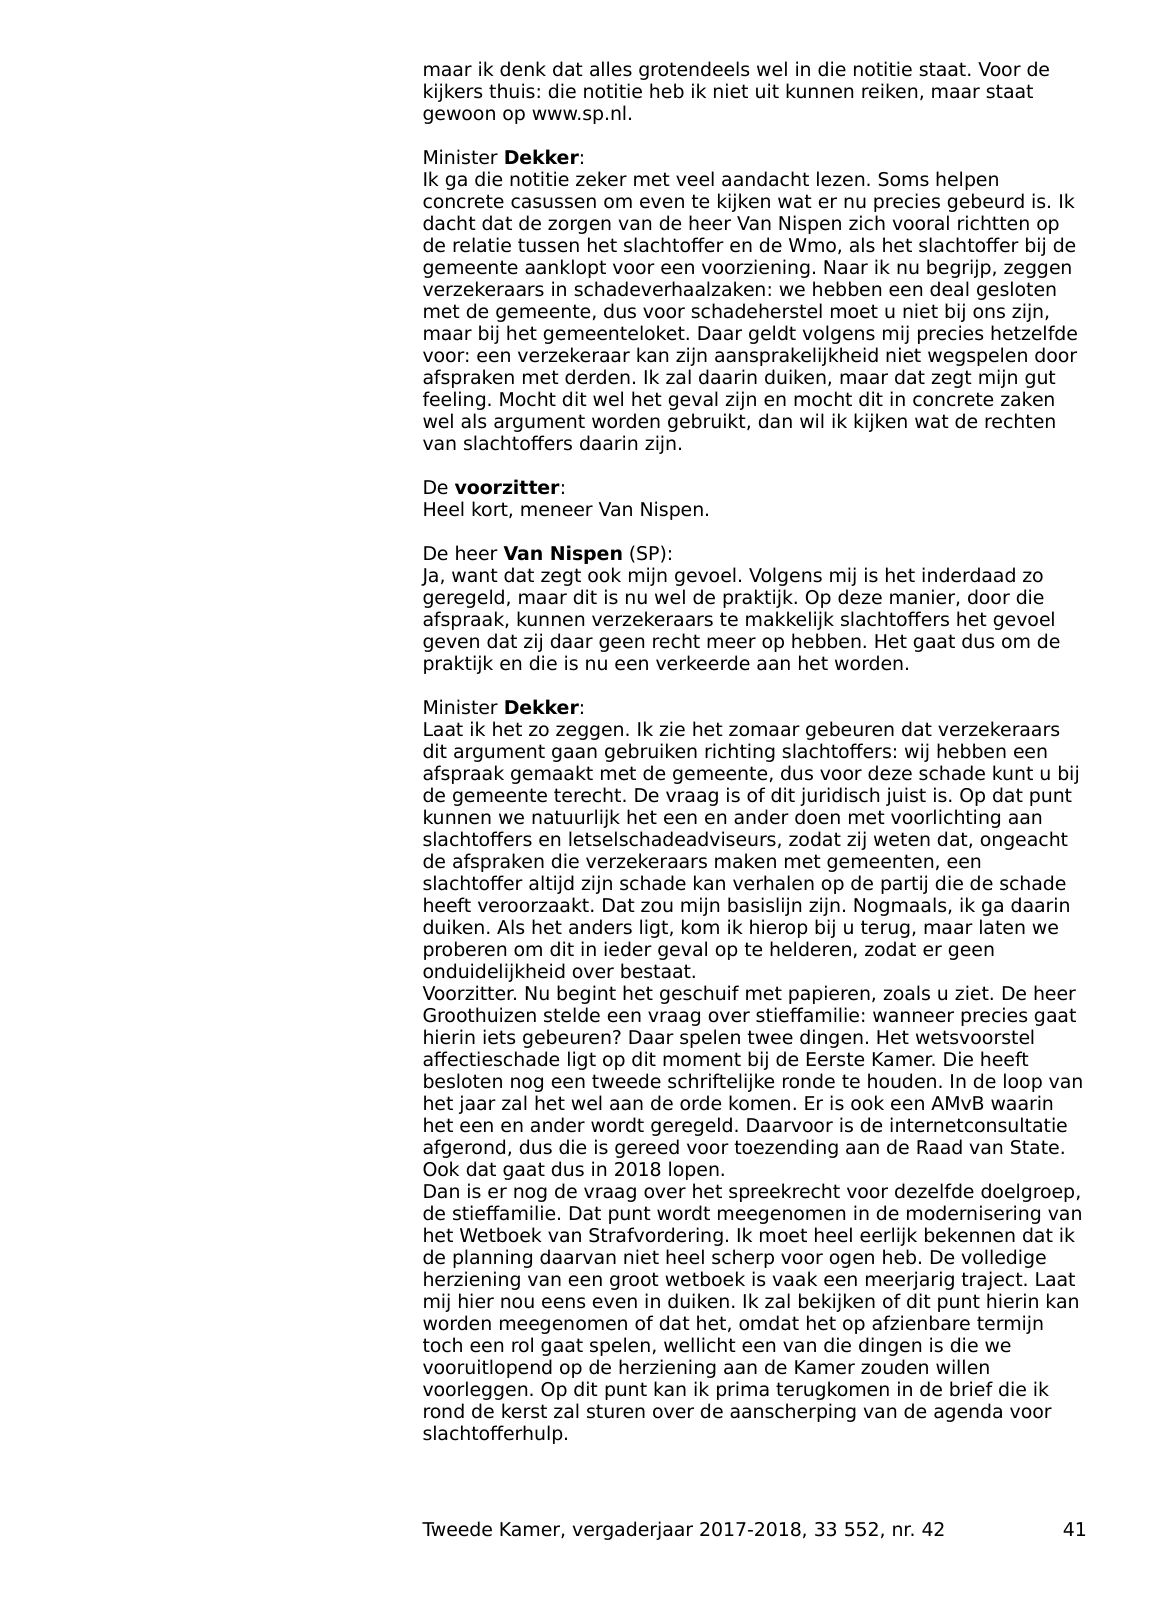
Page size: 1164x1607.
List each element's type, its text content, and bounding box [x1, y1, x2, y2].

text Laat ik het zo zeggen. Ik zie het zomaar gebeuren dat verzekeraars dit argument gaan gebruiken richting slachtoffers: wij hebben een afspraak gemaakt met de gemeente, dus voor deze schade kunt u bij de gemeente terecht. De vraag is of dit juridisch juist is. Op dat punt kunnen we natuurlijk het een en ander doen met voorlichting aan slachtoffers en letselschadeadviseurs, zodat zij weten dat, ongeacht de afspraken die verzekeraars maken met gemeenten, een slachtoffer altijd zijn schade kan verhalen op de partij die de schade heeft veroorzaakt. Dat zou mijn basislijn zijn. Nogmaals, ik ga daarin duiken. Als het anders ligt, kom ik hierop bij u terug, maar laten we proberen om dit in ieder geval op te helderen, zodat er geen onduidelijkheid over bestaat. [422, 719, 1087, 983]
text Ja, want dat zegt ook mijn gevoel. Volgens mij is het inderdaad zo geregeld, maar dit is nu wel de praktijk. Op deze manier, door die afspraak, kunnen verzekeraars te makkelijk slachtoffers het gevoel geven dat zij daar geen recht meer op hebben. Het gaat dus om de praktijk en die is nu een verkeerde aan het worden. [422, 565, 1087, 675]
text De voorzitter: [422, 477, 1087, 499]
text Minister Dekker: [422, 147, 1087, 169]
text Heel kort, meneer Van Nispen. [422, 499, 1087, 521]
text Ik ga die notitie zeker met veel aandacht lezen. Soms helpen concrete casussen om even te kijken wat er nu precies gebeurd is. Ik dacht dat de zorgen van de heer Van Nispen zich vooral richtten op de relatie tussen het slachtoffer en de Wmo, als het slachtoffer bij de gemeente aanklopt voor een voorziening. Naar ik nu begrijp, zeggen verzekeraars in schadeverhaalzaken: we hebben een deal gesloten met de gemeente, dus voor schadeherstel moet u niet bij ons zijn, maar bij het gemeenteloket. Daar geldt volgens mij precies hetzelfde voor: een verzekeraar kan zijn aansprakelijkheid niet wegspelen door afspraken met derden. Ik zal daarin duiken, maar dat zegt mijn gut feeling. Mocht dit wel het geval zijn en mocht dit in concrete zaken wel als argument worden gebruikt, dan wil ik kijken wat de rechten van slachtoffers daarin zijn. [422, 169, 1087, 455]
text Minister Dekker: [422, 697, 1087, 719]
text De heer Van Nispen (SP): [422, 543, 1087, 565]
text Dan is er nog de vraag over het spreekrecht voor dezelfde doelgroep, de stieffamilie. Dat punt wordt meegenomen in de modernisering van het Wetboek van Strafvordering. Ik moet heel eerlijk bekennen dat ik de planning daarvan niet heel scherp voor ogen heb. De volledige herziening van een groot wetboek is vaak een meerjarig traject. Laat mij hier nou eens even in duiken. Ik zal bekijken of dit punt hierin kan worden meegenomen of dat het, omdat het op afzienbare termijn toch een rol gaat spelen, wellicht een van die dingen is die we vooruitlopend op de herziening aan de Kamer zouden willen voorleggen. Op dit punt kan ik prima terugkomen in de brief die ik rond de kerst zal sturen over de aanscherping van de agenda voor slachtofferhulp. [422, 1181, 1087, 1444]
text Voorzitter. Nu begint het geschuif met papieren, zoals u ziet. De heer Groothuizen stelde een vraag over stieffamilie: wanneer precies gaat hierin iets gebeuren? Daar spelen twee dingen. Het wetsvoorstel affectieschade ligt op dit moment bij de Eerste Kamer. Die heeft besloten nog een tweede schriftelijke ronde te houden. In de loop van het jaar zal het wel aan de orde komen. Er is ook een AMvB waarin het een en ander wordt geregeld. Daarvoor is de internetconsultatie afgerond, dus die is gereed voor toezending aan de Raad van State. Ook dat gaat dus in 2018 lopen. [422, 983, 1087, 1181]
text maar ik denk dat alles grotendeels wel in die notitie staat. Voor de kijkers thuis: die notitie heb ik niet uit kunnen reiken, maar staat gewoon op www.sp.nl. [422, 59, 1087, 125]
